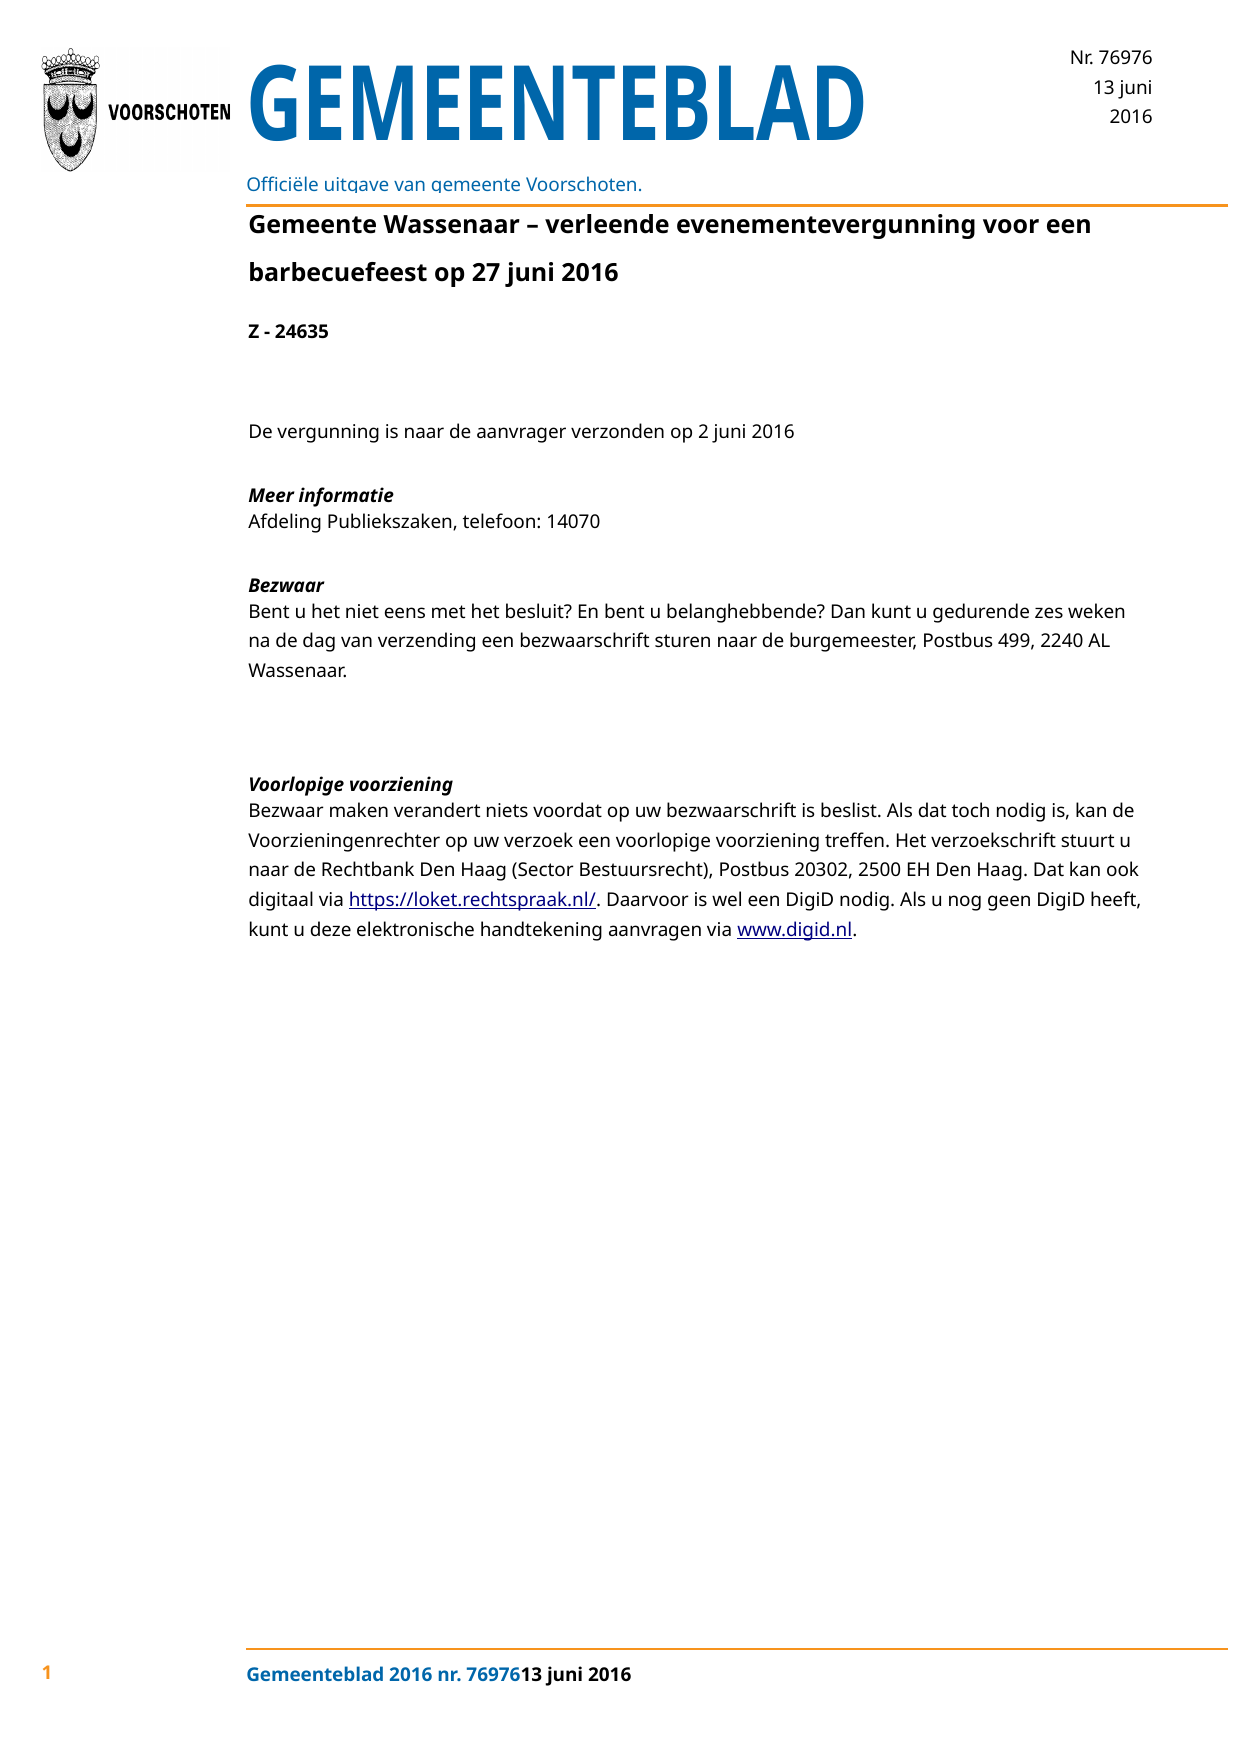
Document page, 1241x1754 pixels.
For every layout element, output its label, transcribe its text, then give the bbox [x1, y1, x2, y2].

text Gemeente Wassenaar – verleende evenementevergunning voor een barbecuefeest op 27 juni 2016 [248, 207, 1152, 288]
text Z - 24635 [248, 318, 1152, 344]
text Meer informatie [248, 483, 1152, 508]
text Bezwaar [248, 572, 1152, 598]
text Bent u het niet eens met het besluit? En bent u belanghebbende? Dan kunt u gedurende zes weken na de dag van verzending een bezwaarschrift sturen naar de burgemeester, Postbus 499, 2240 AL Wassenaar. [248, 598, 1152, 683]
picture [41, 47, 231, 172]
text De vergunning is naar de aanvrager verzonden op 2 juni 2016 [248, 419, 1152, 444]
text Bezwaar maken verandert niets voordat op uw bezwaarschrift is beslist. Als dat toch nodig is, kan de Voorzieningenrechter op uw verzoek een voorlopige voorziening treffen. Het verzoekschrift stuurt u naar de Rechtbank Den Haag (Sector Bestuursrecht), Postbus 20302, 2500 EH Den Haag. Dat kan ook digitaal via https://loket.rechtspraak.nl/. Daarvoor is wel een DigiD nodig. Als u nog geen DigiD heeft, kunt u deze elektronische handtekening aanvragen via www.digid.nl. [248, 797, 1152, 941]
text Voorlopige voorziening [248, 772, 1152, 797]
text Afdeling Publiekszaken, telefoon: 14070 [248, 508, 1152, 534]
